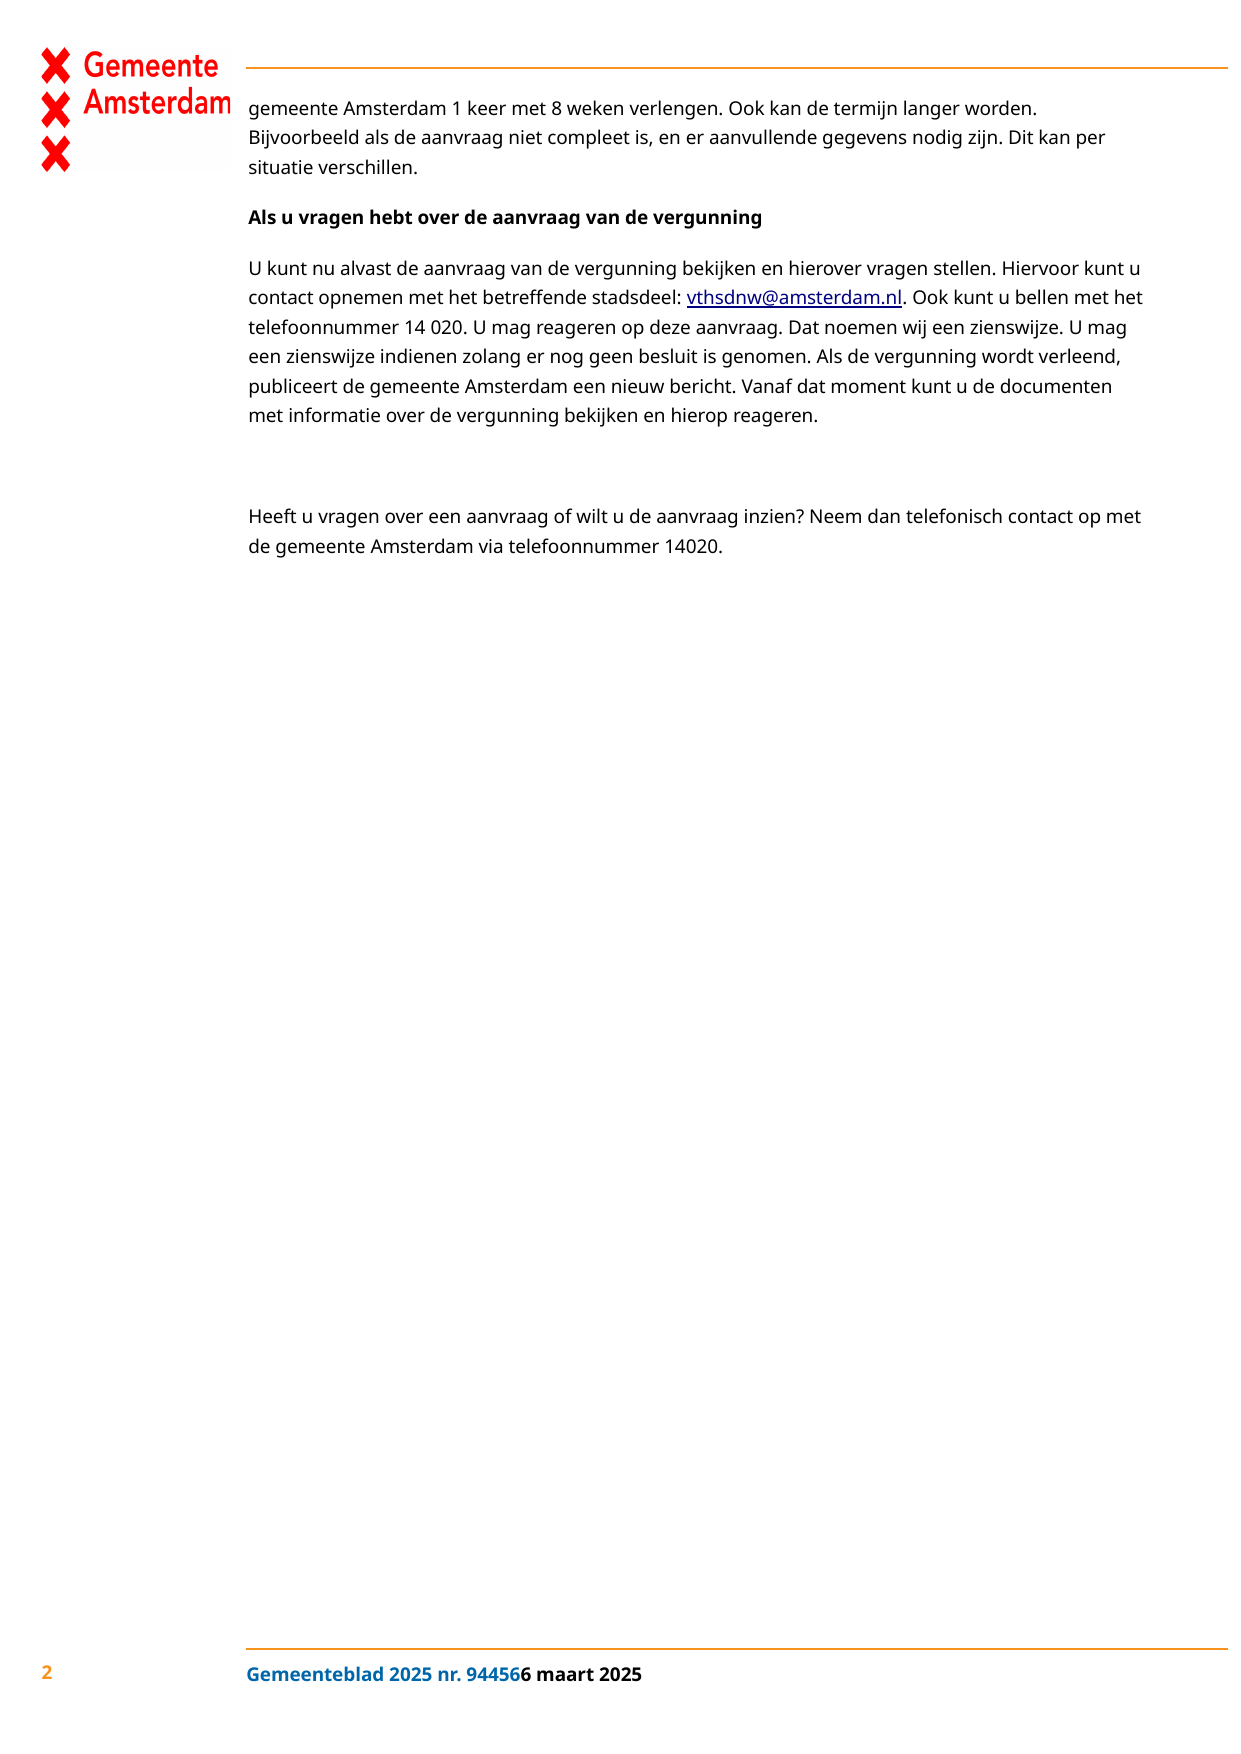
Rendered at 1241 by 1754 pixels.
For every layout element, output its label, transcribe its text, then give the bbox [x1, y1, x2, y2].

picture [41, 47, 231, 172]
text U kunt nu alvast de aanvraag van de vergunning bekijken en hierover vragen stellen. Hiervoor kunt u contact opnemen met het betreffende stadsdeel: vthsdnw@amsterdam.nl. Ook kunt u bellen met het telefoonnummer 14 020. U mag reageren op deze aanvraag. Dat noemen wij een zienswijze. U mag een zienswijze indienen zolang er nog geen besluit is genomen. Als de vergunning wordt verleend, publiceert de gemeente Amsterdam een nieuw bericht. Vanaf dat moment kunt u de documenten met informatie over de vergunning bekijken en hierop reageren. [248, 255, 1152, 428]
text Heeft u vragen over een aanvraag of wilt u de aanvraag inzien? Neem dan telefonisch contact op met de gemeente Amsterdam via telefoonnummer 14020. [248, 503, 1152, 559]
text gemeente Amsterdam 1 keer met 8 weken verlengen. Ook kan de termijn langer worden. Bijvoorbeeld als de aanvraag niet compleet is, en er aanvullende gegevens nodig zijn. Dit kan per situatie verschillen. [248, 95, 1152, 180]
text Als u vragen hebt over de aanvraag van de vergunning [248, 204, 1152, 230]
